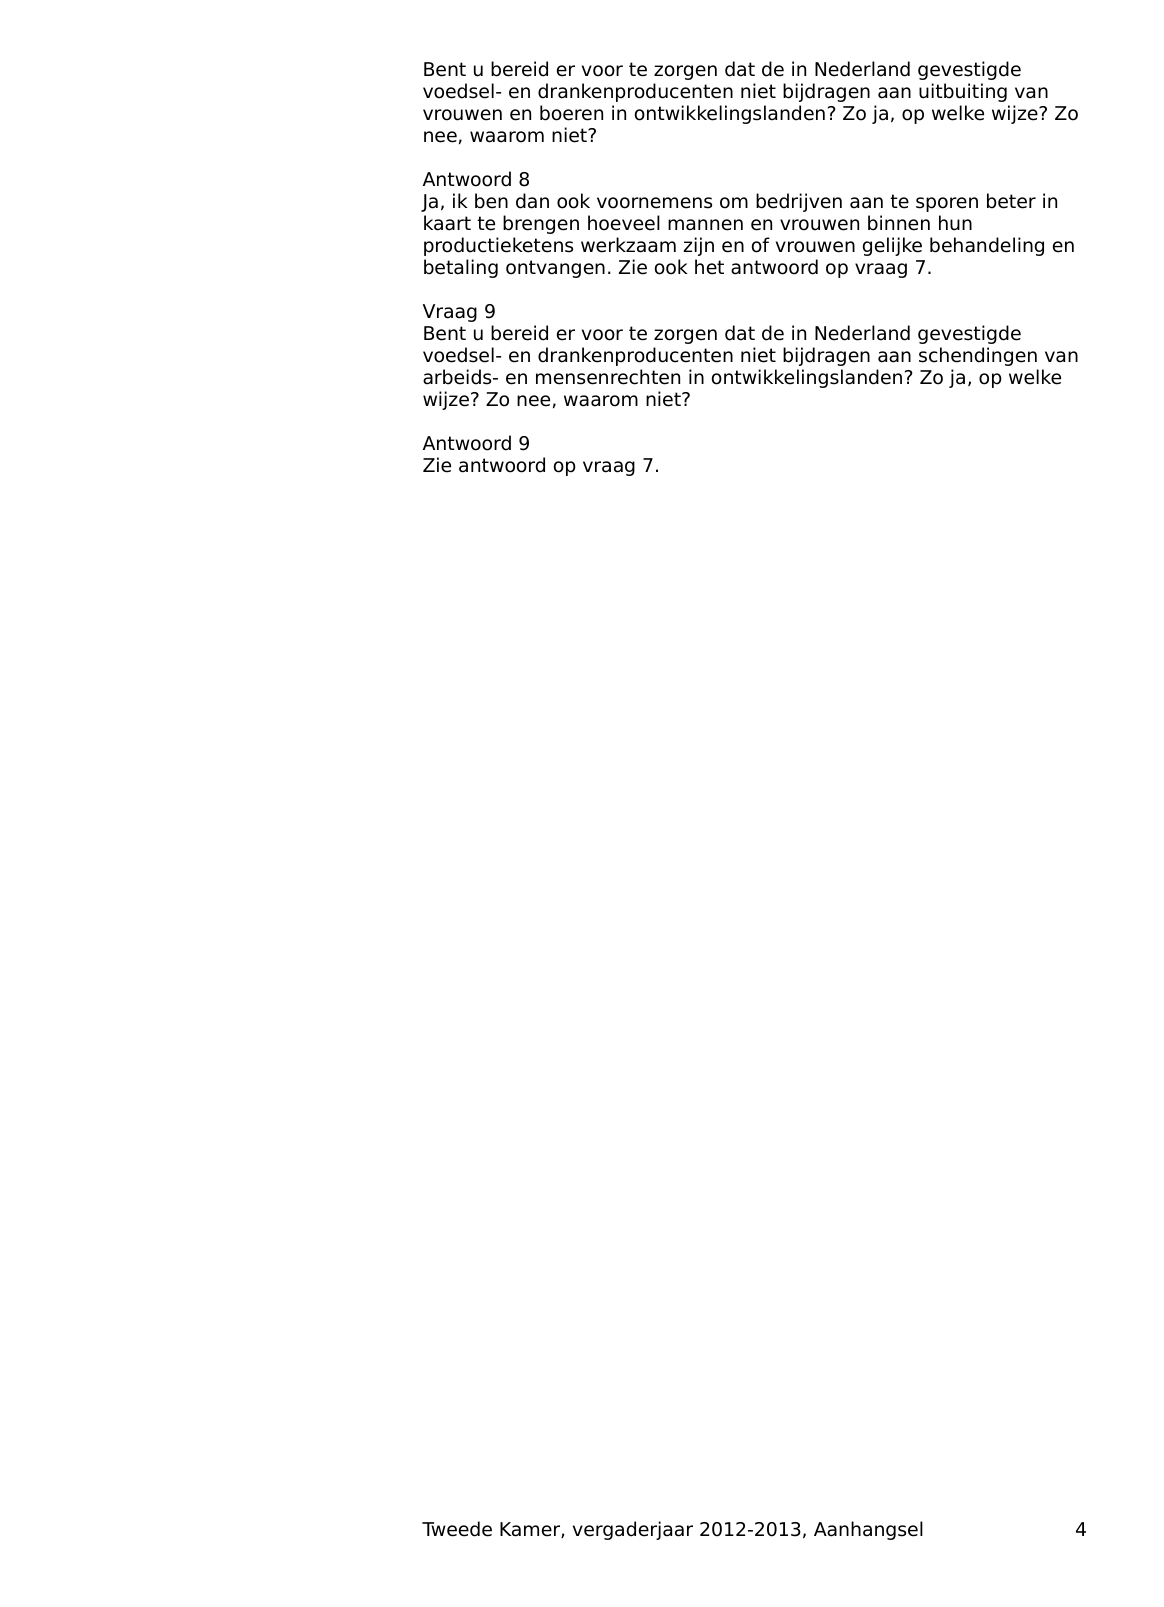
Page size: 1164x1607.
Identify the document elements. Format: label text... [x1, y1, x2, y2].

text Antwoord 9 [422, 433, 1087, 455]
text Antwoord 8 [422, 169, 1087, 191]
text Ja, ik ben dan ook voornemens om bedrijven aan te sporen beter in kaart te brengen hoeveel mannen en vrouwen binnen hun productieketens werkzaam zijn en of vrouwen gelijke behandeling en betaling ontvangen. Zie ook het antwoord op vraag 7. [422, 191, 1087, 279]
text Bent u bereid er voor te zorgen dat de in Nederland gevestigde voedsel- en drankenproducenten niet bijdragen aan uitbuiting van vrouwen en boeren in ontwikkelingslanden? Zo ja, op welke wijze? Zo nee, waarom niet? [422, 59, 1087, 147]
text Vraag 9 [422, 301, 1087, 323]
text Bent u bereid er voor te zorgen dat de in Nederland gevestigde voedsel- en drankenproducenten niet bijdragen aan schendingen van arbeids- en mensenrechten in ontwikkelingslanden? Zo ja, op welke wijze? Zo nee, waarom niet? [422, 323, 1087, 411]
text Zie antwoord op vraag 7. [422, 455, 1087, 477]
